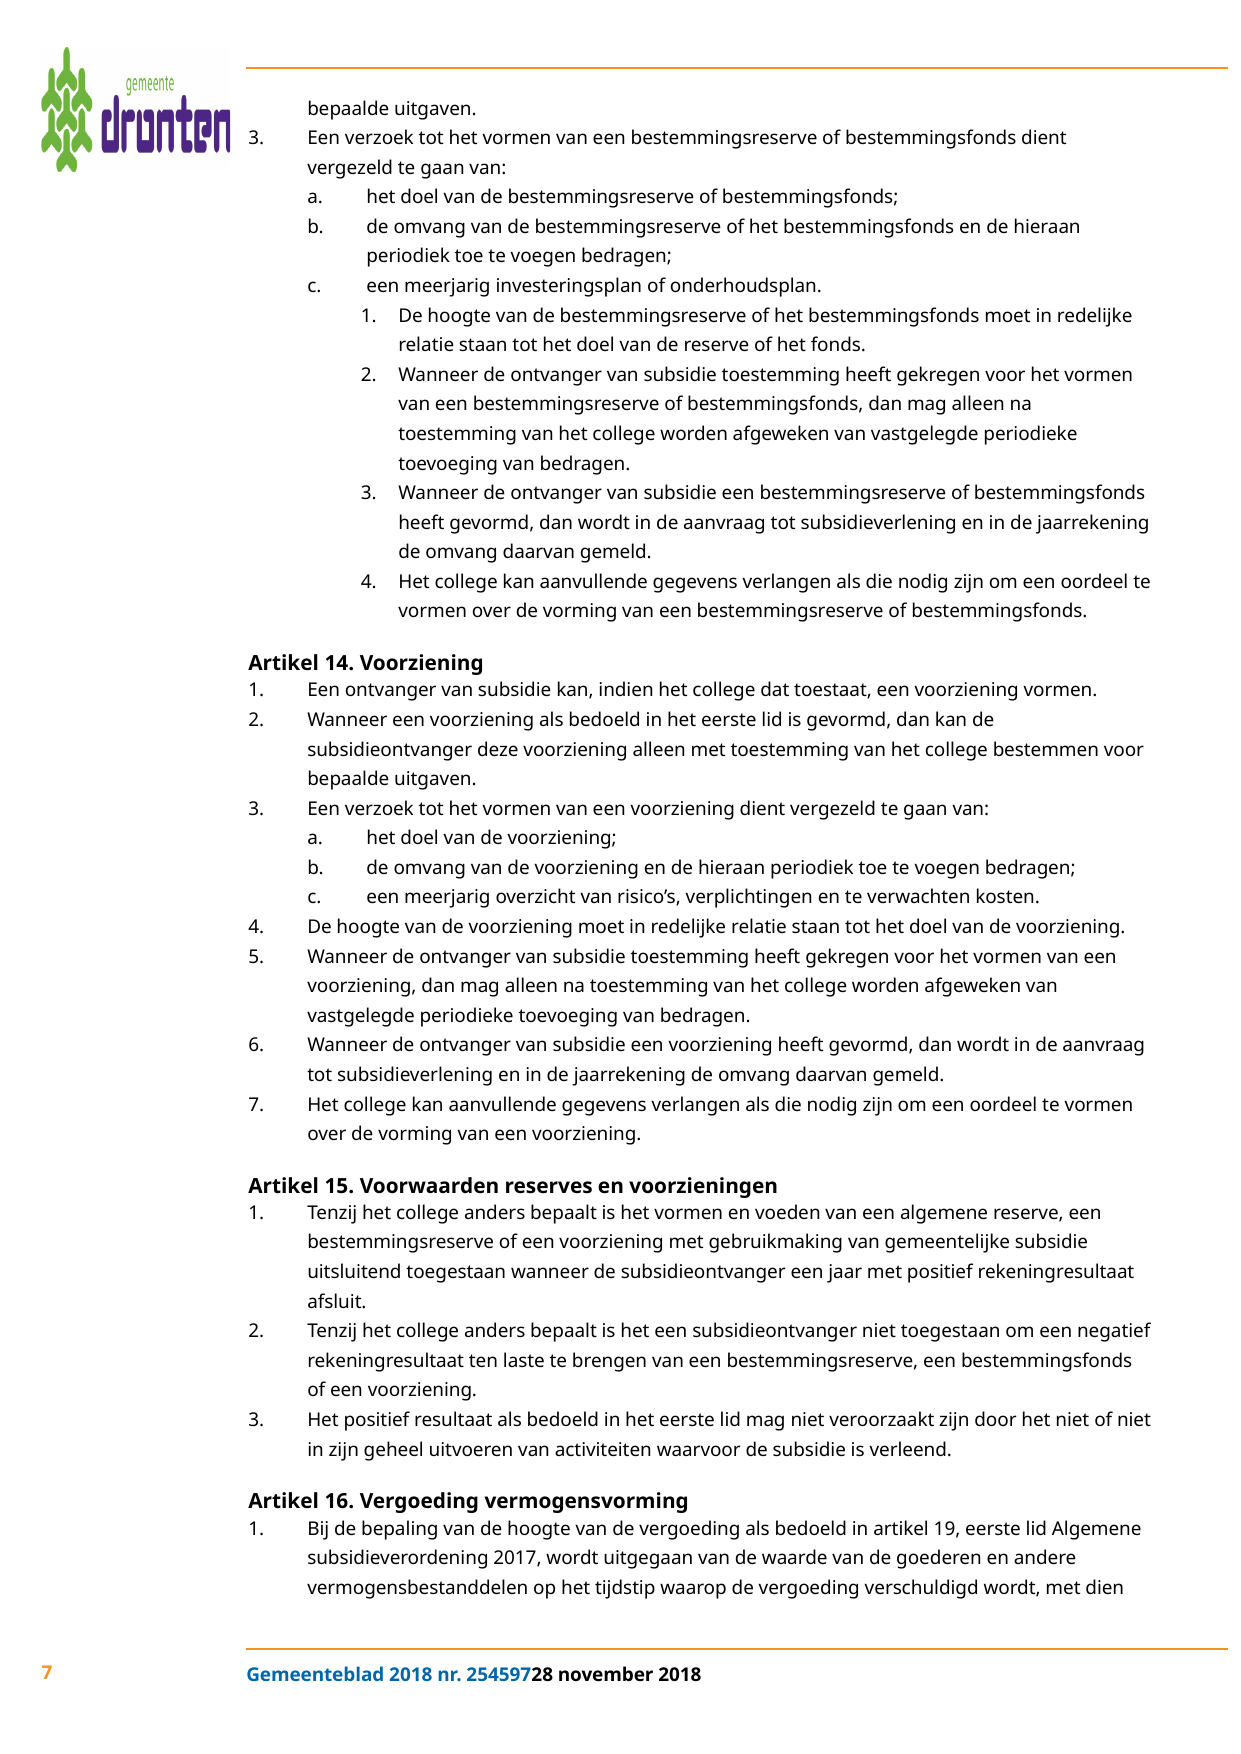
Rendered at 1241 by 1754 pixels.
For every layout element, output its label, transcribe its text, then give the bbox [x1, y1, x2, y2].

text Artikel 14. Voorziening [248, 648, 1152, 677]
list Wanneer de ontvanger van subsidie toestemming heeft gekregen voor het vormen van een voorziening, dan mag alleen na toestemming van het college worden afgeweken van vastgelegde periodieke toevoeging van bedragen. [248, 943, 1152, 1028]
list het doel van de voorziening; [307, 824, 1152, 850]
text Artikel 15. Voorwaarden reserves en voorzieningen [248, 1171, 1152, 1199]
list Wanneer de ontvanger van subsidie een voorziening heeft gevormd, dan wordt in de aanvraag tot subsidieverlening en in de jaarrekening de omvang daarvan gemeld. [248, 1032, 1152, 1087]
list Tenzij het college anders bepaalt is het vormen en voeden van een algemene reserve, een bestemmingsreserve of een voorziening met gebruikmaking van gemeentelijke subsidie uitsluitend toegestaan wanneer de subsidieontvanger een jaar met positief rekeningresultaat afsluit. [248, 1199, 1152, 1314]
text Artikel 16. Vergoeding vermogensvorming [248, 1486, 1152, 1515]
list bepaalde uitgaven. [248, 95, 1152, 121]
list Het college kan aanvullende gegevens verlangen als die nodig zijn om een oordeel te vormen over de vorming van een bestemmingsreserve of bestemmingsfonds. [361, 568, 1152, 623]
list de omvang van de bestemmingsreserve of het bestemmingsfonds en de hieraan periodiek toe te voegen bedragen; [307, 213, 1152, 268]
list Tenzij het college anders bepaalt is het een subsidieontvanger niet toegestaan om een negatief rekeningresultaat ten laste te brengen van een bestemmingsreserve, een bestemmingsfonds of een voorziening. [248, 1317, 1152, 1402]
list Het college kan aanvullende gegevens verlangen als die nodig zijn om een oordeel te vormen over de vorming van een voorziening. [248, 1091, 1152, 1146]
list Wanneer de ontvanger van subsidie toestemming heeft gekregen voor het vormen van een bestemmingsreserve of bestemmingsfonds, dan mag alleen na toestemming van het college worden afgeweken van vastgelegde periodieke toevoeging van bedragen. [361, 361, 1152, 476]
list een meerjarig investeringsplan of onderhoudsplan. [307, 272, 1152, 298]
list Een verzoek tot het vormen van een voorziening dient vergezeld te gaan van: [248, 795, 1152, 821]
list het doel van de bestemmingsreserve of bestemmingsfonds; [307, 183, 1152, 209]
list Het positief resultaat als bedoeld in het eerste lid mag niet veroorzaakt zijn door het niet of niet in zijn geheel uitvoeren van activiteiten waarvoor de subsidie is verleend. [248, 1406, 1152, 1462]
list een meerjarig overzicht van risico’s, verplichtingen en te verwachten kosten. [307, 884, 1152, 909]
list Wanneer een voorziening als bedoeld in het eerste lid is gevormd, dan kan de subsidieontvanger deze voorziening alleen met toestemming van het college bestemmen voor bepaalde uitgaven. [248, 706, 1152, 791]
picture [41, 47, 231, 172]
list de omvang van de voorziening en de hieraan periodiek toe te voegen bedragen; [307, 854, 1152, 880]
list Bij de bepaling van de hoogte van de vergoeding als bedoeld in artikel 19, eerste lid Algemene subsidieverordening 2017, wordt uitgegaan van de waarde van de goederen en andere vermogensbestanddelen op het tijdstip waarop de vergoeding verschuldigd wordt, met dien [248, 1515, 1152, 1599]
list Een ontvanger van subsidie kan, indien het college dat toestaat, een voorziening vormen. [248, 677, 1152, 702]
list De hoogte van de voorziening moet in redelijke relatie staan tot het doel van de voorziening. [248, 913, 1152, 939]
list De hoogte van de bestemmingsreserve of het bestemmingsfonds moet in redelijke relatie staan tot het doel van de reserve of het fonds. [361, 302, 1152, 357]
list Een verzoek tot het vormen van een bestemmingsreserve of bestemmingsfonds dient vergezeld te gaan van: [248, 124, 1152, 180]
list Wanneer de ontvanger van subsidie een bestemmingsreserve of bestemmingsfonds heeft gevormd, dan wordt in de aanvraag tot subsidieverlening en in de jaarrekening de omvang daarvan gemeld. [361, 479, 1152, 564]
